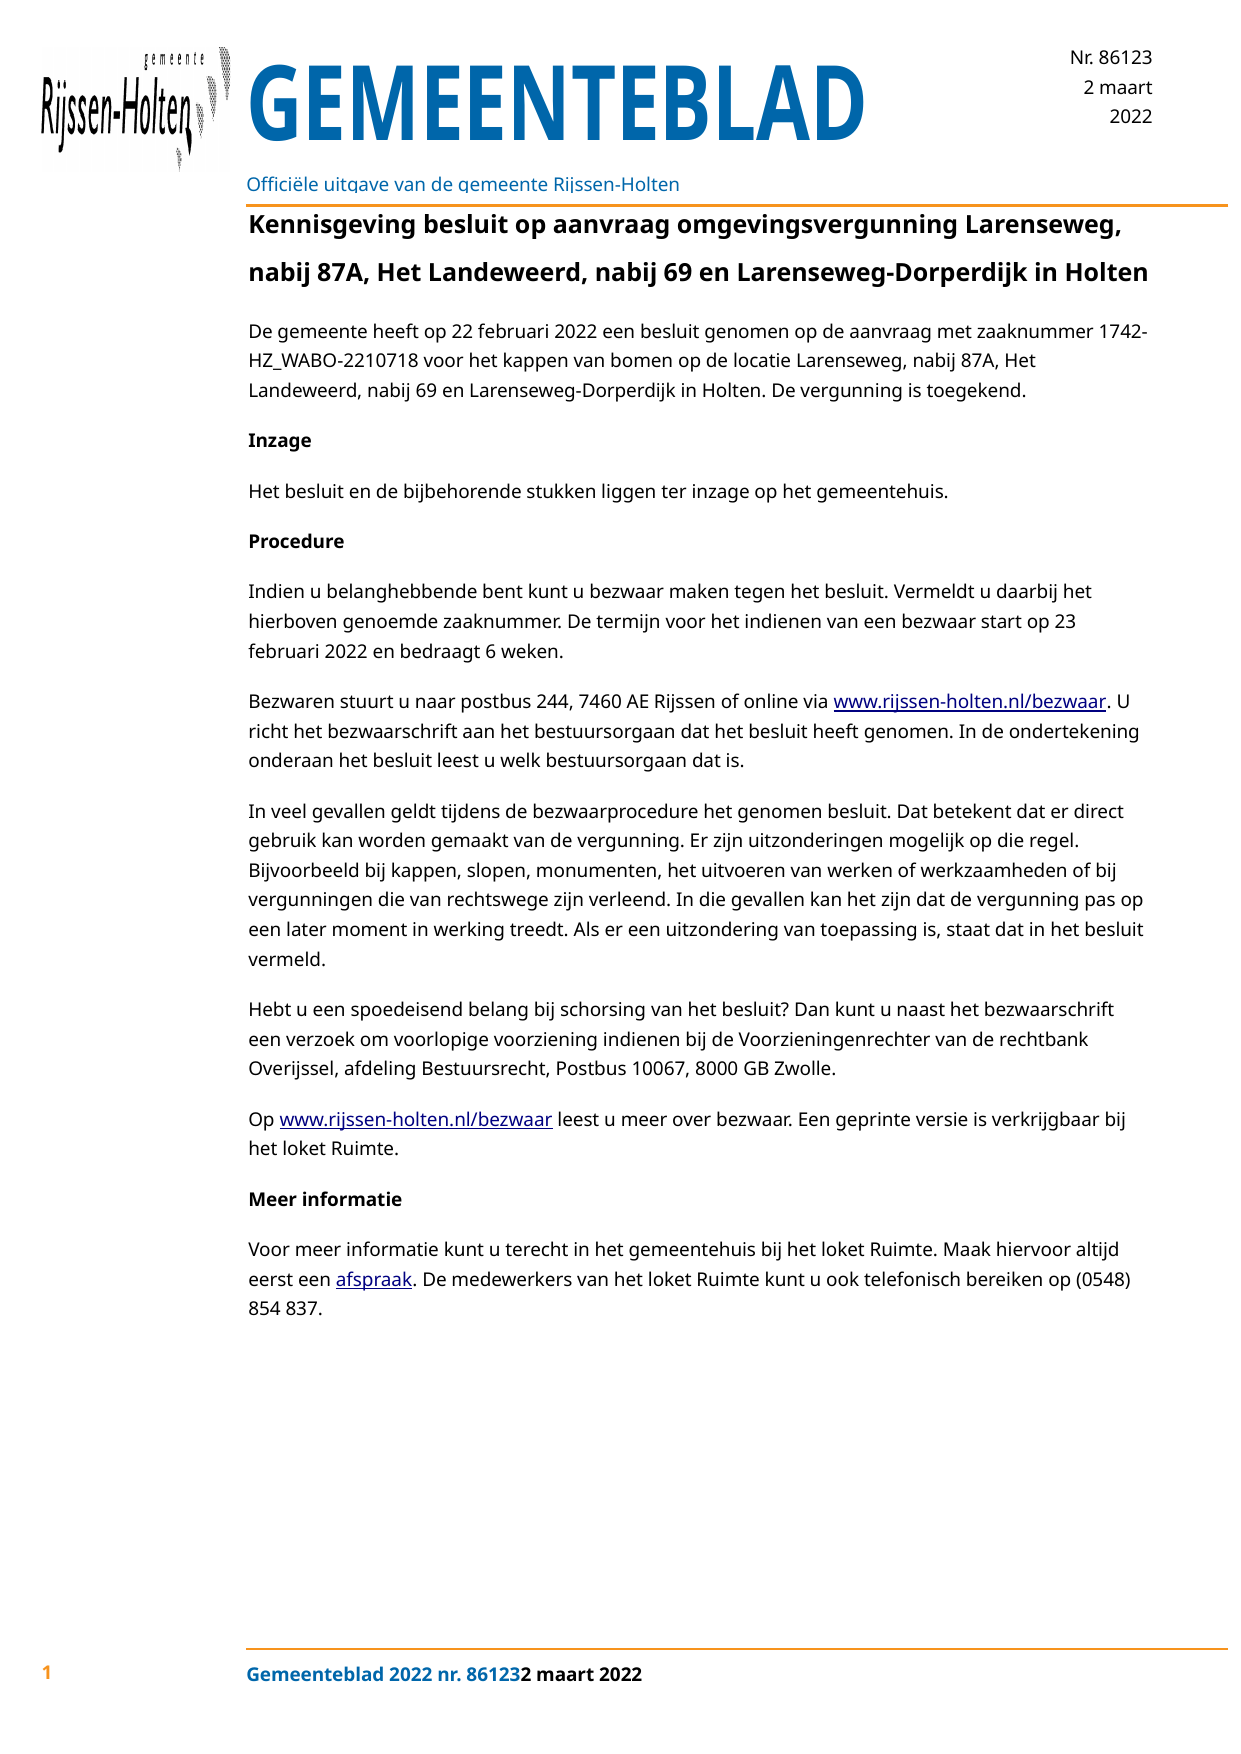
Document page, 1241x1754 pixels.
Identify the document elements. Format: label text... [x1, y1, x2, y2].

text Inzage [248, 427, 1152, 453]
text Meer informatie [248, 1186, 1152, 1212]
text Het besluit en de bijbehorende stukken liggen ter inzage op het gemeentehuis. [248, 478, 1152, 504]
text Indien u belanghebbende bent kunt u bezwaar maken tegen het besluit. Vermeldt u daarbij het hierboven genoemde zaaknummer. De termijn voor het indienen van een bezwaar start op 23 februari 2022 en bedraagt 6 weken. [248, 579, 1152, 664]
text De gemeente heeft op 22 februari 2022 een besluit genomen op de aanvraag met zaaknummer 1742-HZ_WABO-2210718 voor het kappen van bomen op de locatie Larenseweg, nabij 87A, Het Landeweerd, nabij 69 en Larenseweg-Dorperdijk in Holten. De vergunning is toegekend. [248, 318, 1152, 403]
picture [41, 47, 231, 172]
text In veel gevallen geldt tijdens de bezwaarprocedure het genomen besluit. Dat betekent dat er direct gebruik kan worden gemaakt van de vergunning. Er zijn uitzonderingen mogelijk op die regel. Bijvoorbeeld bij kappen, slopen, monumenten, het uitvoeren van werken of werkzaamheden of bij vergunningen die van rechtswege zijn verleend. In die gevallen kan het zijn dat de vergunning pas op een later moment in werking treedt. Als er een uitzondering van toepassing is, staat dat in het besluit vermeld. [248, 798, 1152, 972]
text Bezwaren stuurt u naar postbus 244, 7460 AE Rijssen of online via www.rijssen-holten.nl/bezwaar. U richt het bezwaarschrift aan het bestuursorgaan dat het besluit heeft genomen. In de ondertekening onderaan het besluit leest u welk bestuursorgaan dat is. [248, 688, 1152, 773]
text Op www.rijssen-holten.nl/bezwaar leest u meer over bezwaar. Een geprinte versie is verkrijgbaar bij het loket Ruimte. [248, 1106, 1152, 1161]
text Procedure [248, 528, 1152, 554]
text Voor meer informatie kunt u terecht in het gemeentehuis bij het loket Ruimte. Maak hiervoor altijd eerst een afspraak. De medewerkers van het loket Ruimte kunt u ook telefonisch bereiken op (0548) 854 837. [248, 1236, 1152, 1321]
text Kennisgeving besluit op aanvraag omgevingsvergunning Larenseweg, nabij 87A, Het Landeweerd, nabij 69 en Larenseweg-Dorperdijk in Holten [248, 207, 1152, 288]
text Hebt u een spoedeisend belang bij schorsing van het besluit? Dan kunt u naast het bezwaarschrift een verzoek om voorlopige voorziening indienen bij de Voorzieningenrechter van de rechtbank Overijssel, afdeling Bestuursrecht, Postbus 10067, 8000 GB Zwolle. [248, 996, 1152, 1081]
